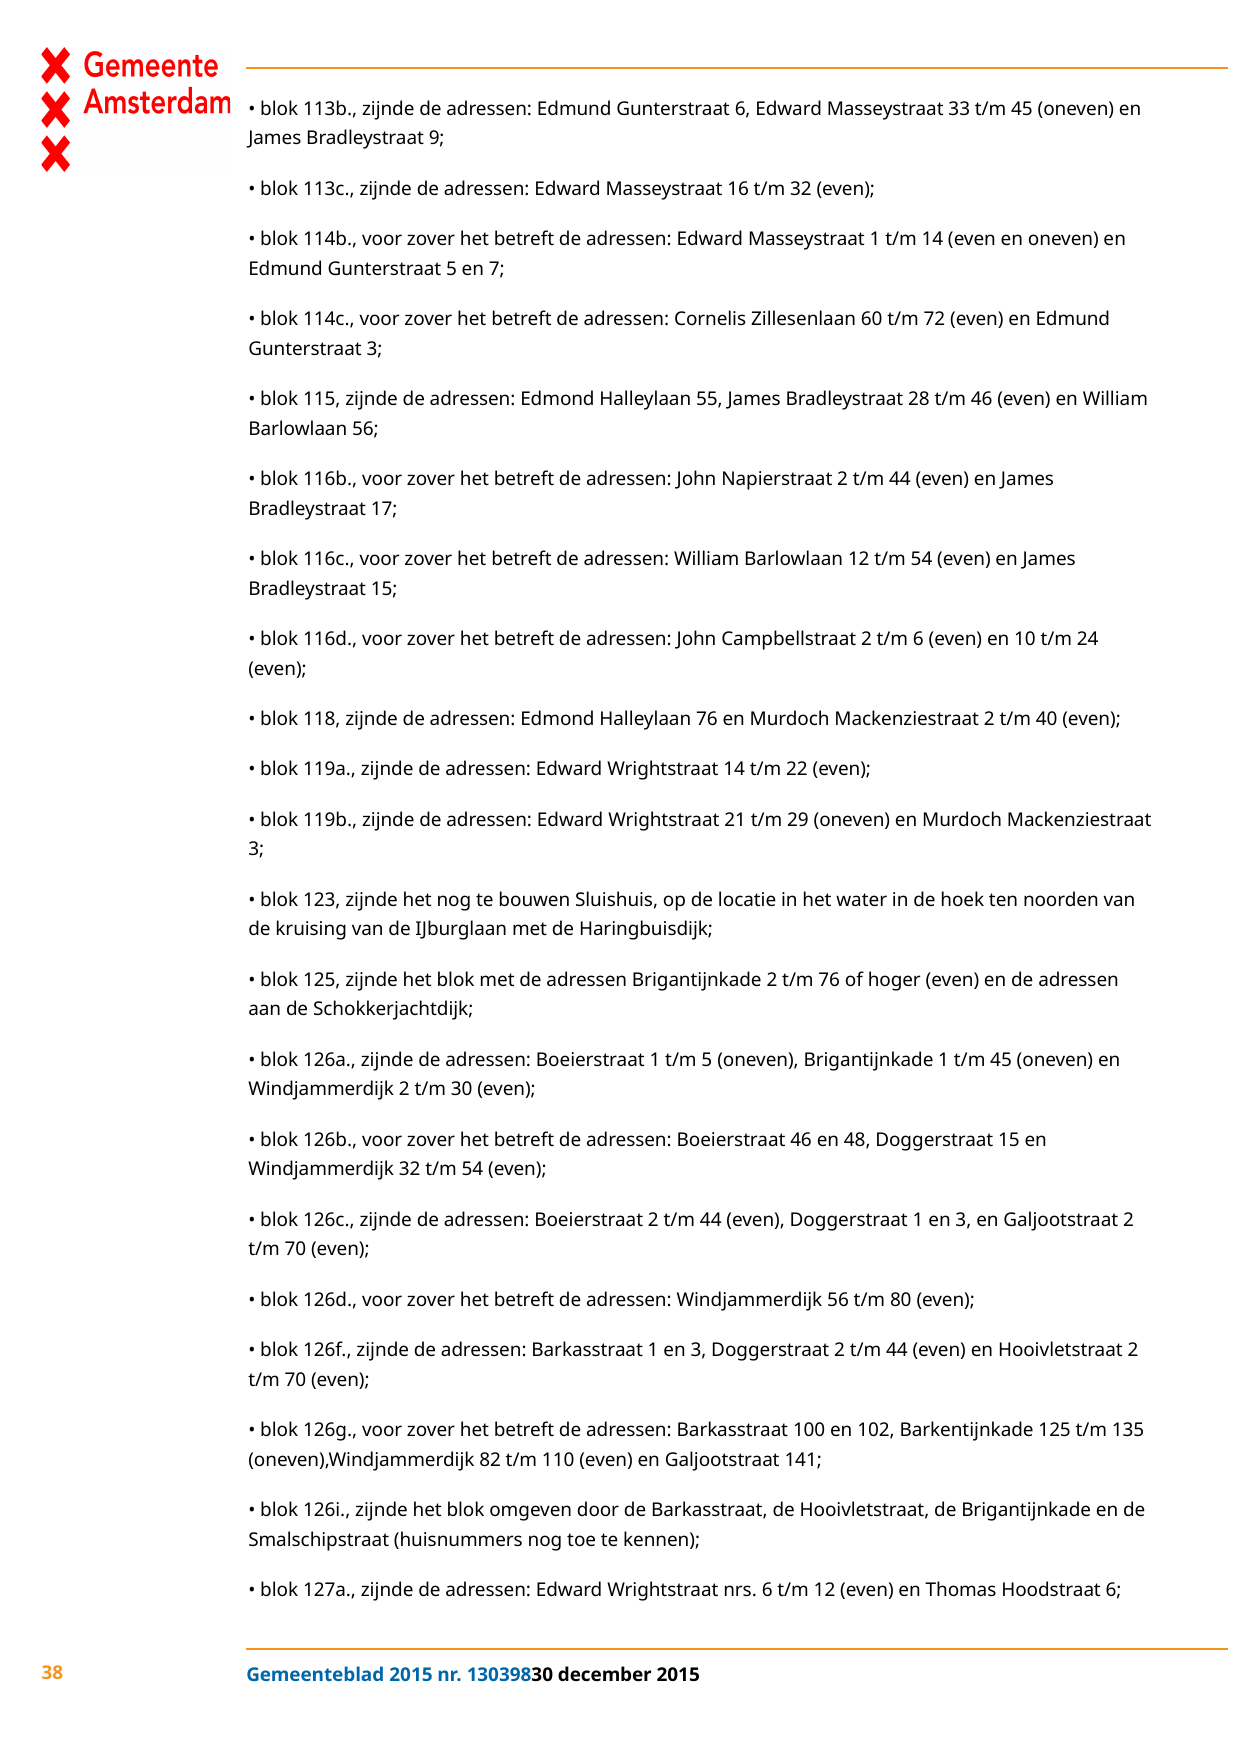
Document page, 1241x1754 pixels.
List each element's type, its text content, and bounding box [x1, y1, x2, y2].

text • blok 126f., zijnde de adressen: Barkasstraat 1 en 3, Doggerstraat 2 t/m 44 (even) en Hooivletstraat 2 t/m 70 (even); [248, 1336, 1152, 1392]
text • blok 119a., zijnde de adressen: Edward Wrightstraat 14 t/m 22 (even); [248, 756, 1152, 781]
text • blok 126d., voor zover het betreft de adressen: Windjammerdijk 56 t/m 80 (even); [248, 1286, 1152, 1312]
text • blok 114c., voor zover het betreft de adressen: Cornelis Zillesenlaan 60 t/m 72 (even) en Edmund Gunterstraat 3; [248, 305, 1152, 361]
text • blok 125, zijnde het blok met de adressen Brigantijnkade 2 t/m 76 of hoger (even) en de adressen aan de Schokkerjachtdijk; [248, 966, 1152, 1021]
text • blok 126g., voor zover het betreft de adressen: Barkasstraat 100 en 102, Barkentijnkade 125 t/m 135 (oneven),Windjammerdijk 82 t/m 110 (even) en Galjootstraat 141; [248, 1416, 1152, 1472]
text • blok 126i., zijnde het blok omgeven door de Barkasstraat, de Hooivletstraat, de Brigantijnkade en de Smalschipstraat (huisnummers nog toe te kennen); [248, 1496, 1152, 1552]
text • blok 116c., voor zover het betreft de adressen: William Barlowlaan 12 t/m 54 (even) en James Bradleystraat 15; [248, 545, 1152, 601]
text • blok 123, zijnde het nog te bouwen Sluishuis, op de locatie in het water in de hoek ten noorden van de kruising van de IJburglaan met de Haringbuisdijk; [248, 886, 1152, 941]
text • blok 126b., voor zover het betreft de adressen: Boeierstraat 46 en 48, Doggerstraat 15 en Windjammerdijk 32 t/m 54 (even); [248, 1126, 1152, 1181]
text • blok 115, zijnde de adressen: Edmond Halleylaan 55, James Bradleystraat 28 t/m 46 (even) en William Barlowlaan 56; [248, 385, 1152, 441]
text • blok 113c., zijnde de adressen: Edward Masseystraat 16 t/m 32 (even); [248, 175, 1152, 201]
text • blok 119b., zijnde de adressen: Edward Wrightstraat 21 t/m 29 (oneven) en Murdoch Mackenziestraat 3; [248, 806, 1152, 861]
text • blok 113b., zijnde de adressen: Edmund Gunterstraat 6, Edward Masseystraat 33 t/m 45 (oneven) en James Bradleystraat 9; [248, 95, 1152, 150]
text • blok 116b., voor zover het betreft de adressen: John Napierstraat 2 t/m 44 (even) en James Bradleystraat 17; [248, 465, 1152, 521]
text • blok 126c., zijnde de adressen: Boeierstraat 2 t/m 44 (even), Doggerstraat 1 en 3, en Galjootstraat 2 t/m 70 (even); [248, 1206, 1152, 1261]
text • blok 126a., zijnde de adressen: Boeierstraat 1 t/m 5 (oneven), Brigantijnkade 1 t/m 45 (oneven) en Windjammerdijk 2 t/m 30 (even); [248, 1046, 1152, 1101]
text • blok 114b., voor zover het betreft de adressen: Edward Masseystraat 1 t/m 14 (even en oneven) en Edmund Gunterstraat 5 en 7; [248, 225, 1152, 281]
text • blok 116d., voor zover het betreft de adressen: John Campbellstraat 2 t/m 6 (even) en 10 t/m 24 (even); [248, 625, 1152, 681]
text • blok 127a., zijnde de adressen: Edward Wrightstraat nrs. 6 t/m 12 (even) en Thomas Hoodstraat 6; [248, 1576, 1152, 1602]
text • blok 118, zijnde de adressen: Edmond Halleylaan 76 en Murdoch Mackenziestraat 2 t/m 40 (even); [248, 705, 1152, 731]
picture [41, 47, 231, 172]
